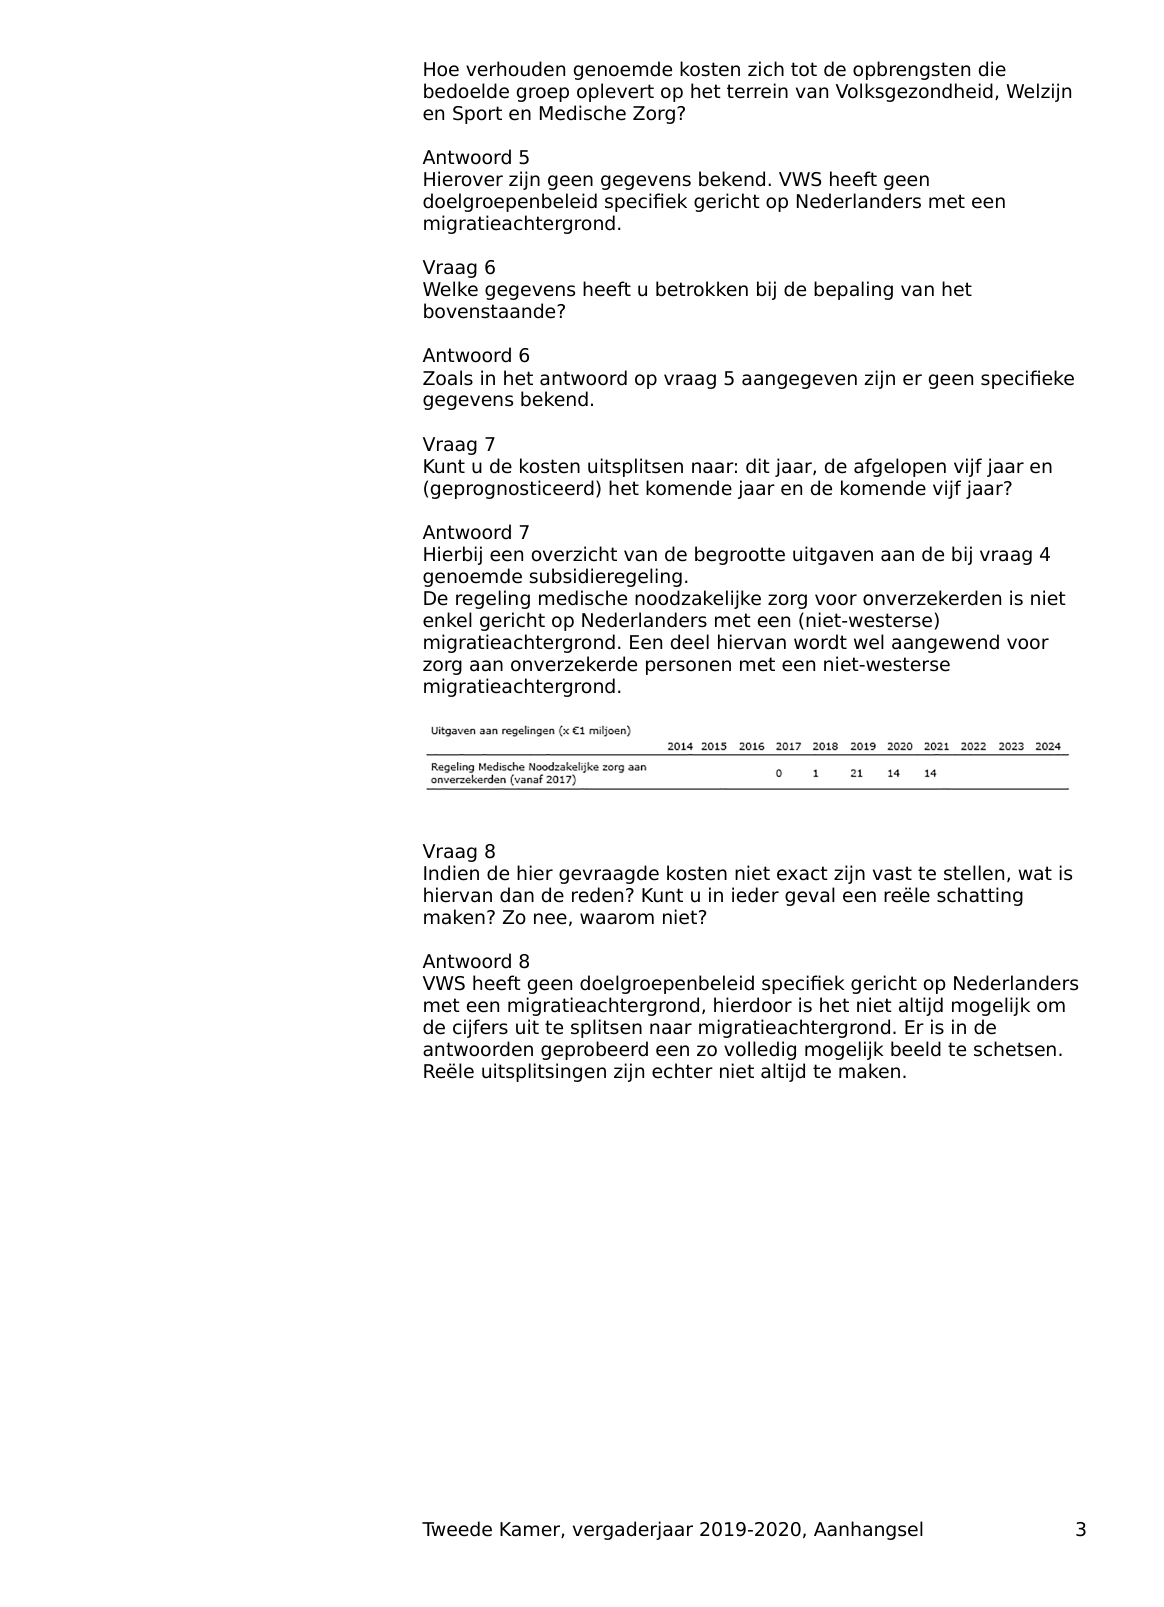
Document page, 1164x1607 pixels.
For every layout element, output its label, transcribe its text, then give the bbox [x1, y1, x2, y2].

text Hierover zijn geen gegevens bekend. VWS heeft geen doelgroepenbeleid specifiek gericht op Nederlanders met een migratieachtergrond. [422, 169, 1087, 235]
text Antwoord 6 [422, 345, 1087, 367]
text VWS heeft geen doelgroepenbeleid specifiek gericht op Nederlanders met een migratieachtergrond, hierdoor is het niet altijd mogelijk om de cijfers uit te splitsen naar migratieachtergrond. Er is in de antwoorden geprobeerd een zo volledig mogelijk beeld te schetsen. Reële uitsplitsingen zijn echter niet altijd te maken. [422, 973, 1087, 1083]
text De regeling medische noodzakelijke zorg voor onverzekerden is niet enkel gericht op Nederlanders met een (niet-westerse) migratieachtergrond. Een deel hiervan wordt wel aangewend voor zorg aan onverzekerde personen met een niet-westerse migratieachtergrond. [422, 588, 1087, 697]
text Vraag 6 [422, 257, 1087, 279]
text Welke gegevens heeft u betrokken bij de bepaling van het bovenstaande? [422, 279, 1087, 323]
text Indien de hier gevraagde kosten niet exact zijn vast te stellen, wat is hiervan dan de reden? Kunt u in ieder geval een reële schatting maken? Zo nee, waarom niet? [422, 863, 1087, 928]
text Vraag 7 [422, 433, 1087, 456]
text Zoals in het antwoord op vraag 5 aangegeven zijn er geen specifieke gegevens bekend. [422, 367, 1087, 411]
text Antwoord 5 [422, 147, 1087, 169]
text Antwoord 7 [422, 522, 1087, 544]
text Hoe verhouden genoemde kosten zich tot de opbrengsten die bedoelde groep oplevert op het terrein van Volksgezondheid, Welzijn en Sport en Medische Zorg? [422, 59, 1087, 125]
text Hierbij een overzicht van de begrootte uitgaven aan de bij vraag 4 genoemde subsidieregeling. [422, 544, 1087, 588]
picture [422, 719, 1072, 797]
text Vraag 8 [422, 841, 1087, 863]
text Antwoord 8 [422, 951, 1087, 973]
text Kunt u de kosten uitsplitsen naar: dit jaar, de afgelopen vijf jaar en (geprognosticeerd) het komende jaar en de komende vijf jaar? [422, 456, 1087, 499]
